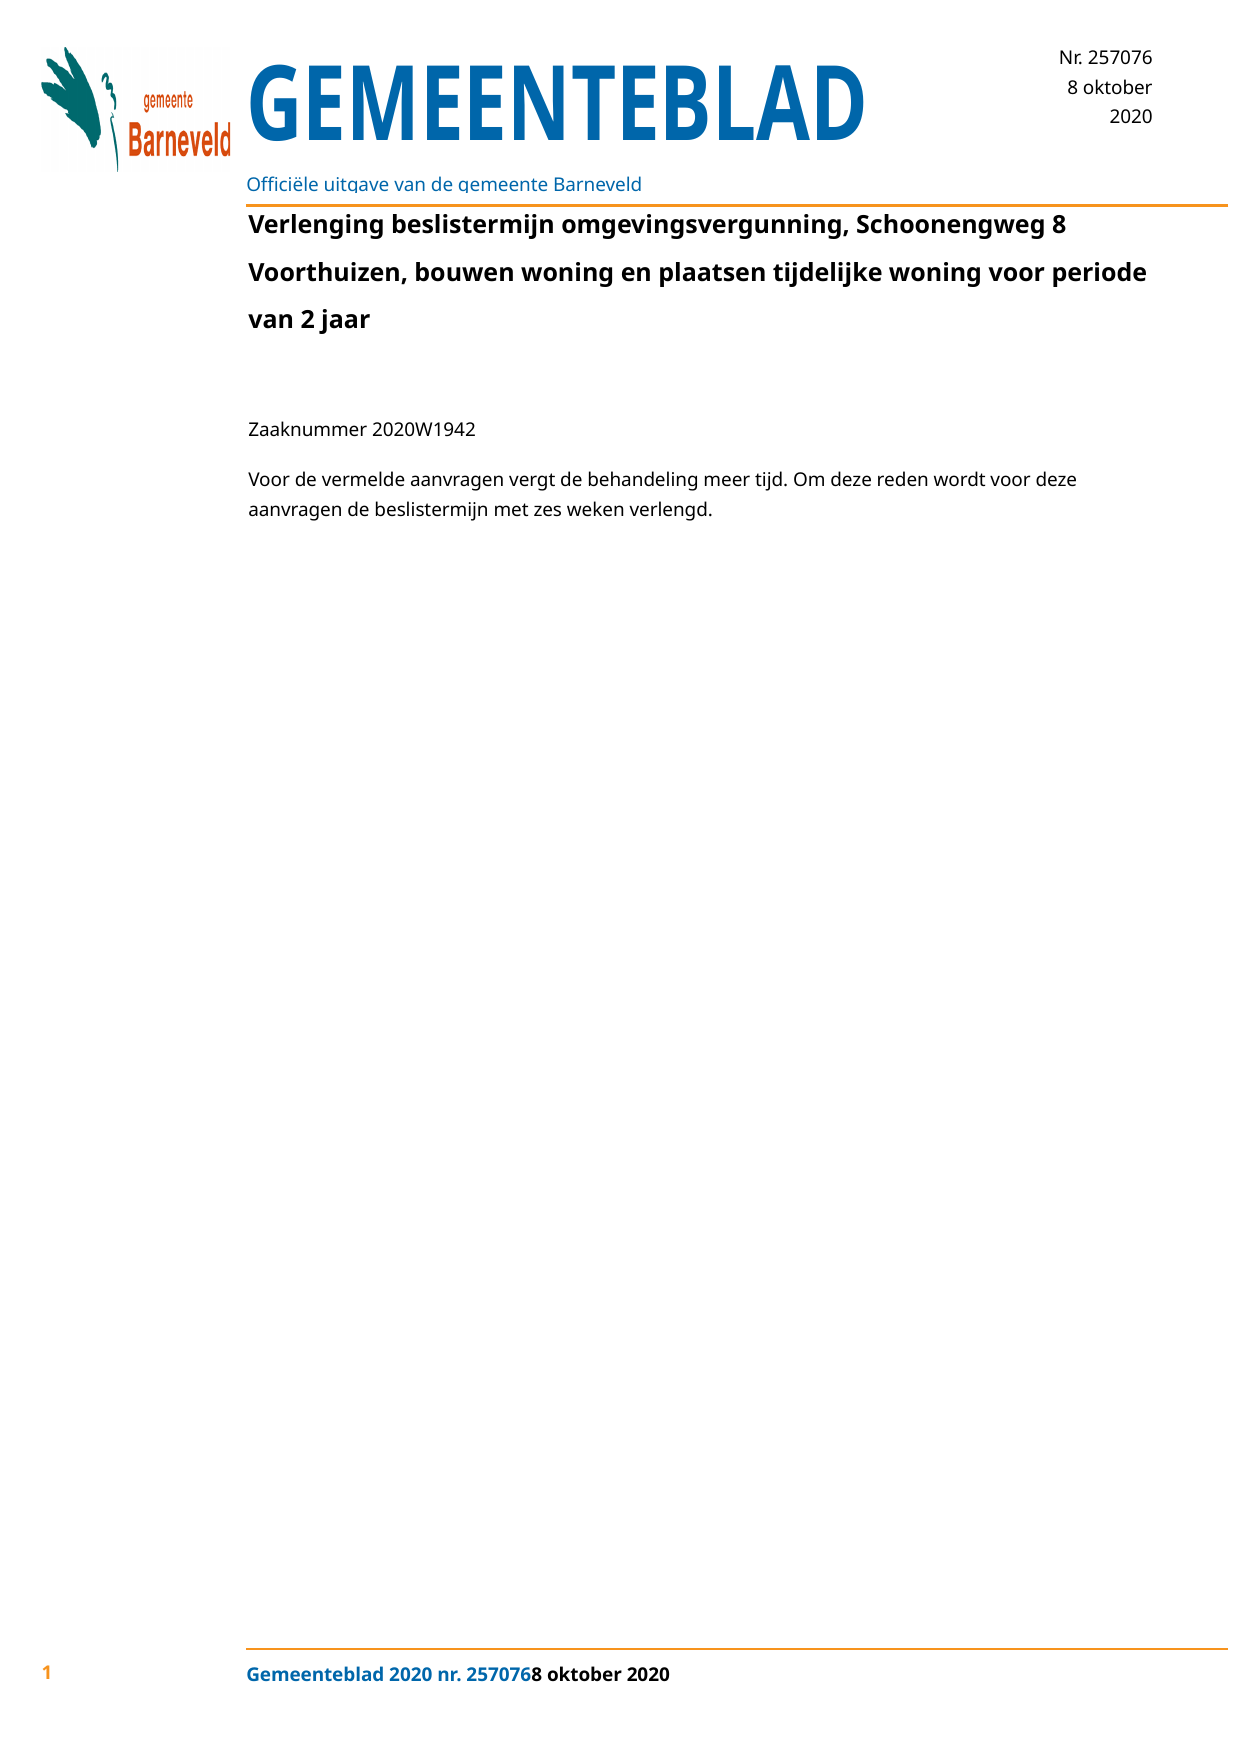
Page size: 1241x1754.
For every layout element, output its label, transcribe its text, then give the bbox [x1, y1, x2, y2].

text Zaaknummer 2020W1942 [248, 416, 1152, 442]
text Verlenging beslistermijn omgevingsvergunning, Schoonengweg 8 Voorthuizen, bouwen woning en plaatsen tijdelijke woning voor periode van 2 jaar [248, 207, 1152, 336]
picture [41, 47, 231, 172]
text Voor de vermelde aanvragen vergt de behandeling meer tijd. Om deze reden wordt voor deze aanvragen de beslistermijn met zes weken verlengd. [248, 466, 1152, 522]
